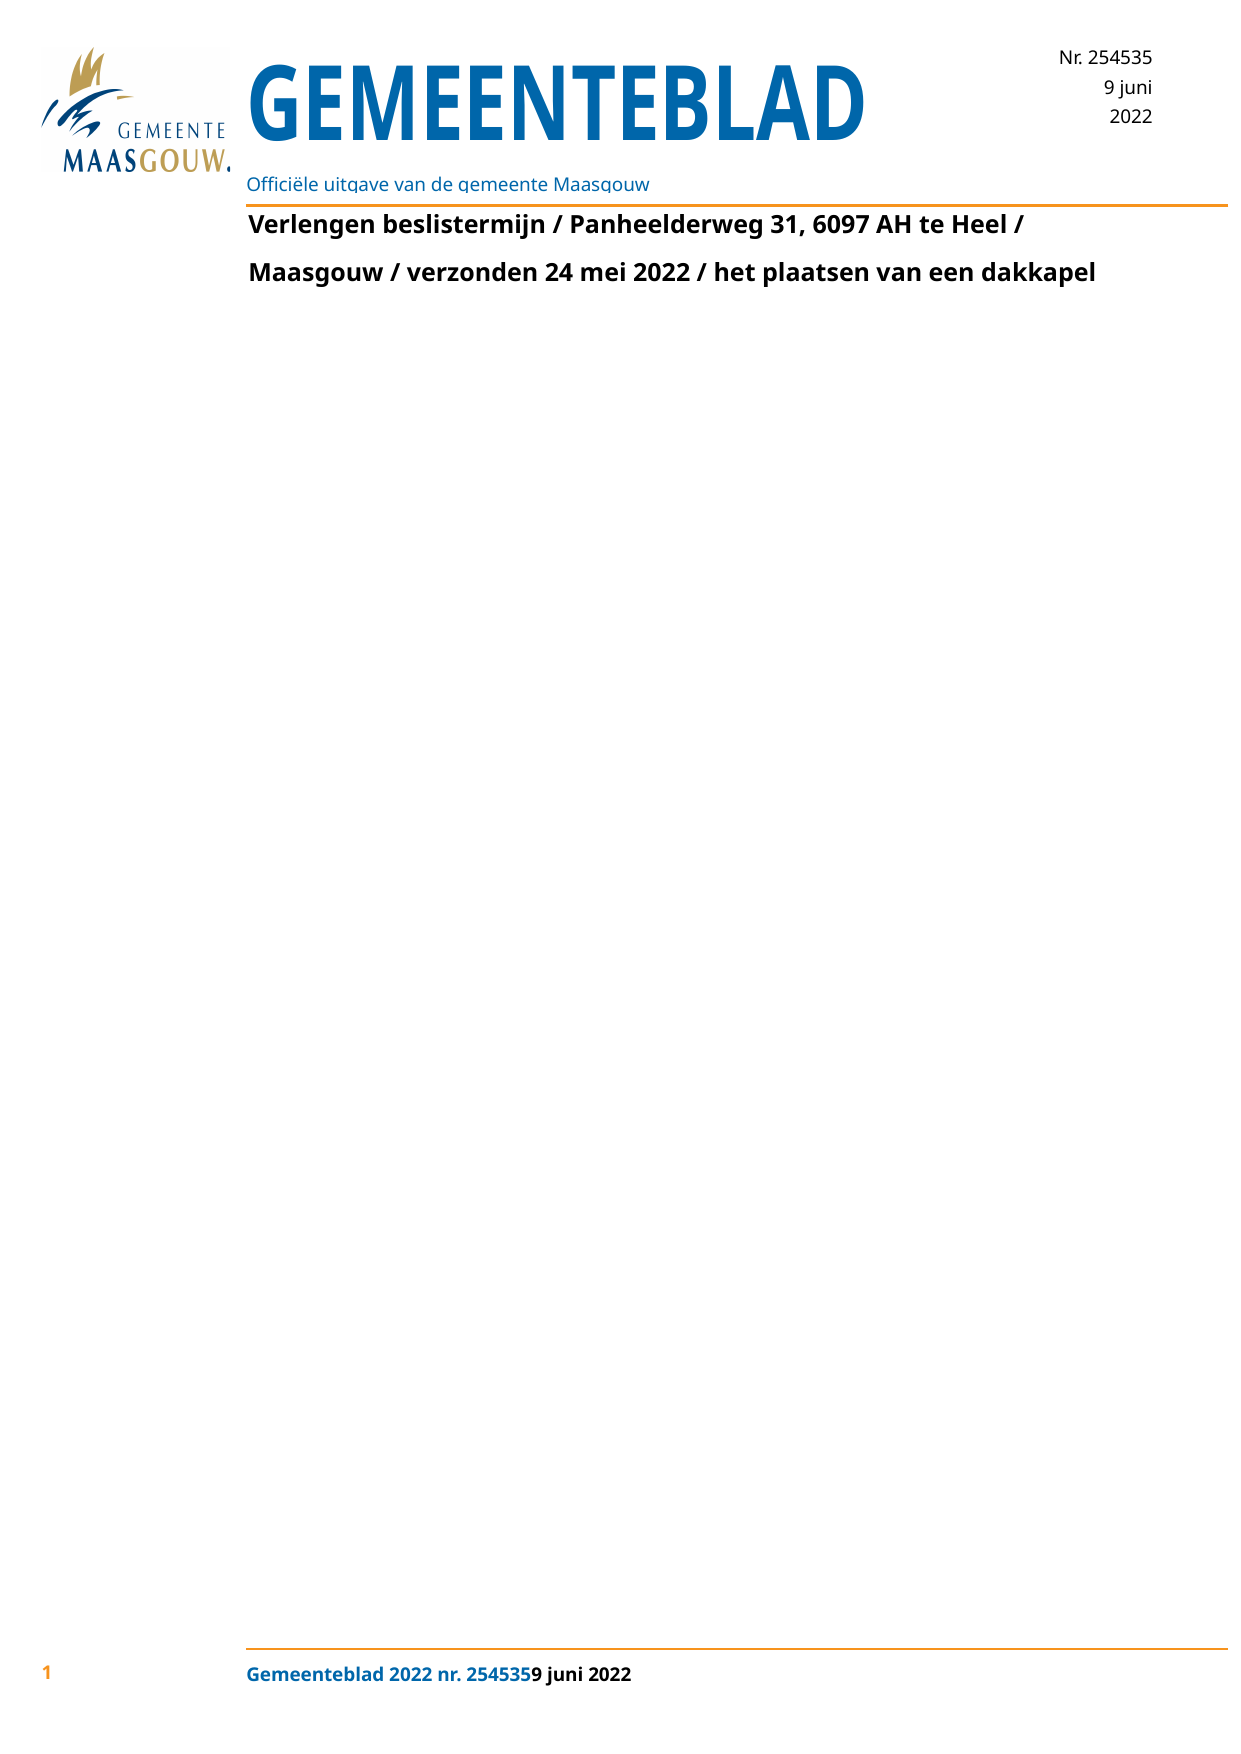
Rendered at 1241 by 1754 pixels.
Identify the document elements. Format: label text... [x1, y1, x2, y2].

text Verlengen beslistermijn / Panheelderweg 31, 6097 AH te Heel / Maasgouw / verzonden 24 mei 2022 / het plaatsen van een dakkapel [248, 207, 1152, 288]
picture [41, 47, 231, 172]
